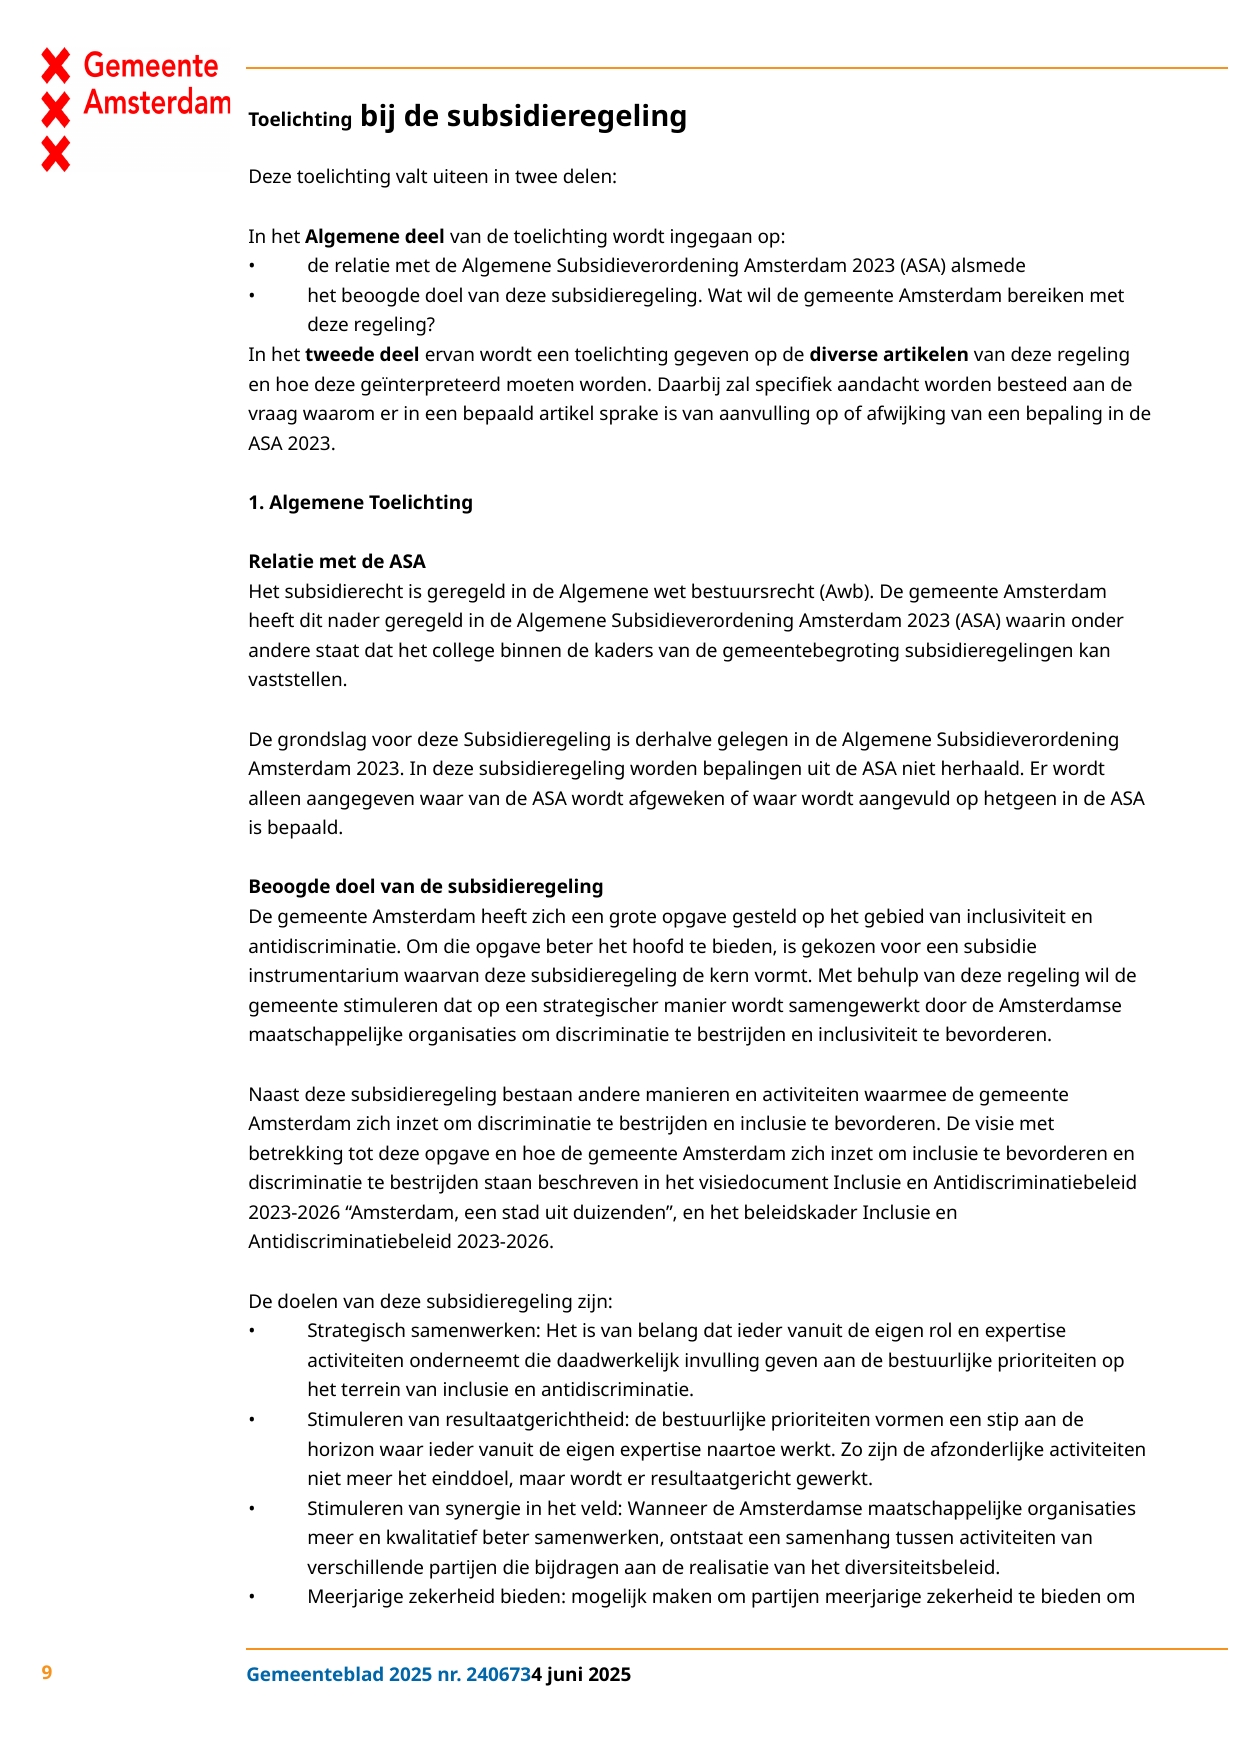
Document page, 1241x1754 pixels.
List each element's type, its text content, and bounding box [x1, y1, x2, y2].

text De gemeente Amsterdam heeft zich een grote opgave gesteld op het gebied van inclusiviteit en antidiscriminatie. Om die opgave beter het hoofd te bieden, is gekozen voor een subsidie instrumentarium waarvan deze subsidieregeling de kern vormt. Met behulp van deze regeling wil de gemeente stimuleren dat op een strategischer manier wordt samengewerkt door de Amsterdamse maatschappelijke organisaties om discriminatie te bestrijden en inclusiviteit te bevorderen. [248, 903, 1152, 1047]
text Naast deze subsidieregeling bestaan andere manieren en activiteiten waarmee de gemeente Amsterdam zich inzet om discriminatie te bestrijden en inclusie te bevorderen. De visie met betrekking tot deze opgave en hoe de gemeente Amsterdam zich inzet om inclusie te bevorderen en discriminatie te bestrijden staan beschreven in het visiedocument Inclusie en Antidiscriminatiebeleid 2023-2026 “Amsterdam, een stad uit duizenden”, en het beleidskader Inclusie en Antidiscriminatiebeleid 2023-2026. [248, 1081, 1152, 1254]
text Toelichting bij de subsidieregeling [248, 95, 1152, 134]
list de relatie met de Algemene Subsidieverordening Amsterdam 2023 (ASA) alsmede [248, 252, 1152, 278]
text Het subsidierecht is geregeld in de Algemene wet bestuursrecht (Awb). De gemeente Amsterdam heeft dit nader geregeld in de Algemene Subsidieverordening Amsterdam 2023 (ASA) waarin onder andere staat dat het college binnen de kaders van de gemeentebegroting subsidieregelingen kan vaststellen. [248, 578, 1152, 692]
list Stimuleren van resultaatgerichtheid: de bestuurlijke prioriteiten vormen een stip aan de horizon waar ieder vanuit de eigen expertise naartoe werkt. Zo zijn de afzonderlijke activiteiten niet meer het einddoel, maar wordt er resultaatgericht gewerkt. [248, 1406, 1152, 1491]
list Strategisch samenwerken: Het is van belang dat ieder vanuit de eigen rol en expertise activiteiten onderneemt die daadwerkelijk invulling geven aan de bestuurlijke prioriteiten op het terrein van inclusie en antidiscriminatie. [248, 1317, 1152, 1402]
text Relatie met de ASA [248, 548, 1152, 574]
list Stimuleren van synergie in het veld: Wanneer de Amsterdamse maatschappelijke organisaties meer en kwalitatief beter samenwerken, ontstaat een samenhang tussen activiteiten van verschillende partijen die bijdragen aan de realisatie van het diversiteitsbeleid. [248, 1495, 1152, 1580]
text Deze toelichting valt uiteen in twee delen: [248, 164, 1152, 189]
text De doelen van deze subsidieregeling zijn: [248, 1288, 1152, 1313]
text De grondslag voor deze Subsidieregeling is derhalve gelegen in de Algemene Subsidieverordening Amsterdam 2023. In deze subsidieregeling worden bepalingen uit de ASA niet herhaald. Er wordt alleen aangegeven waar van de ASA wordt afgeweken of waar wordt aangevuld op hetgeen in de ASA is bepaald. [248, 726, 1152, 840]
text 1. Algemene Toelichting [248, 489, 1152, 515]
text In het tweede deel ervan wordt een toelichting gegeven op de diverse artikelen van deze regeling en hoe deze geïnterpreteerd moeten worden. Daarbij zal specifiek aandacht worden besteed aan de vraag waarom er in een bepaald artikel sprake is van aanvulling op of afwijking van een bepaling in de ASA 2023. [248, 341, 1152, 456]
list Meerjarige zekerheid bieden: mogelijk maken om partijen meerjarige zekerheid te bieden om [248, 1584, 1152, 1609]
text Beoogde doel van de subsidieregeling [248, 874, 1152, 899]
picture [41, 47, 231, 172]
list het beoogde doel van deze subsidieregeling. Wat wil de gemeente Amsterdam bereiken met deze regeling? [248, 282, 1152, 337]
text In het Algemene deel van de toelichting wordt ingegaan op: [248, 223, 1152, 248]
